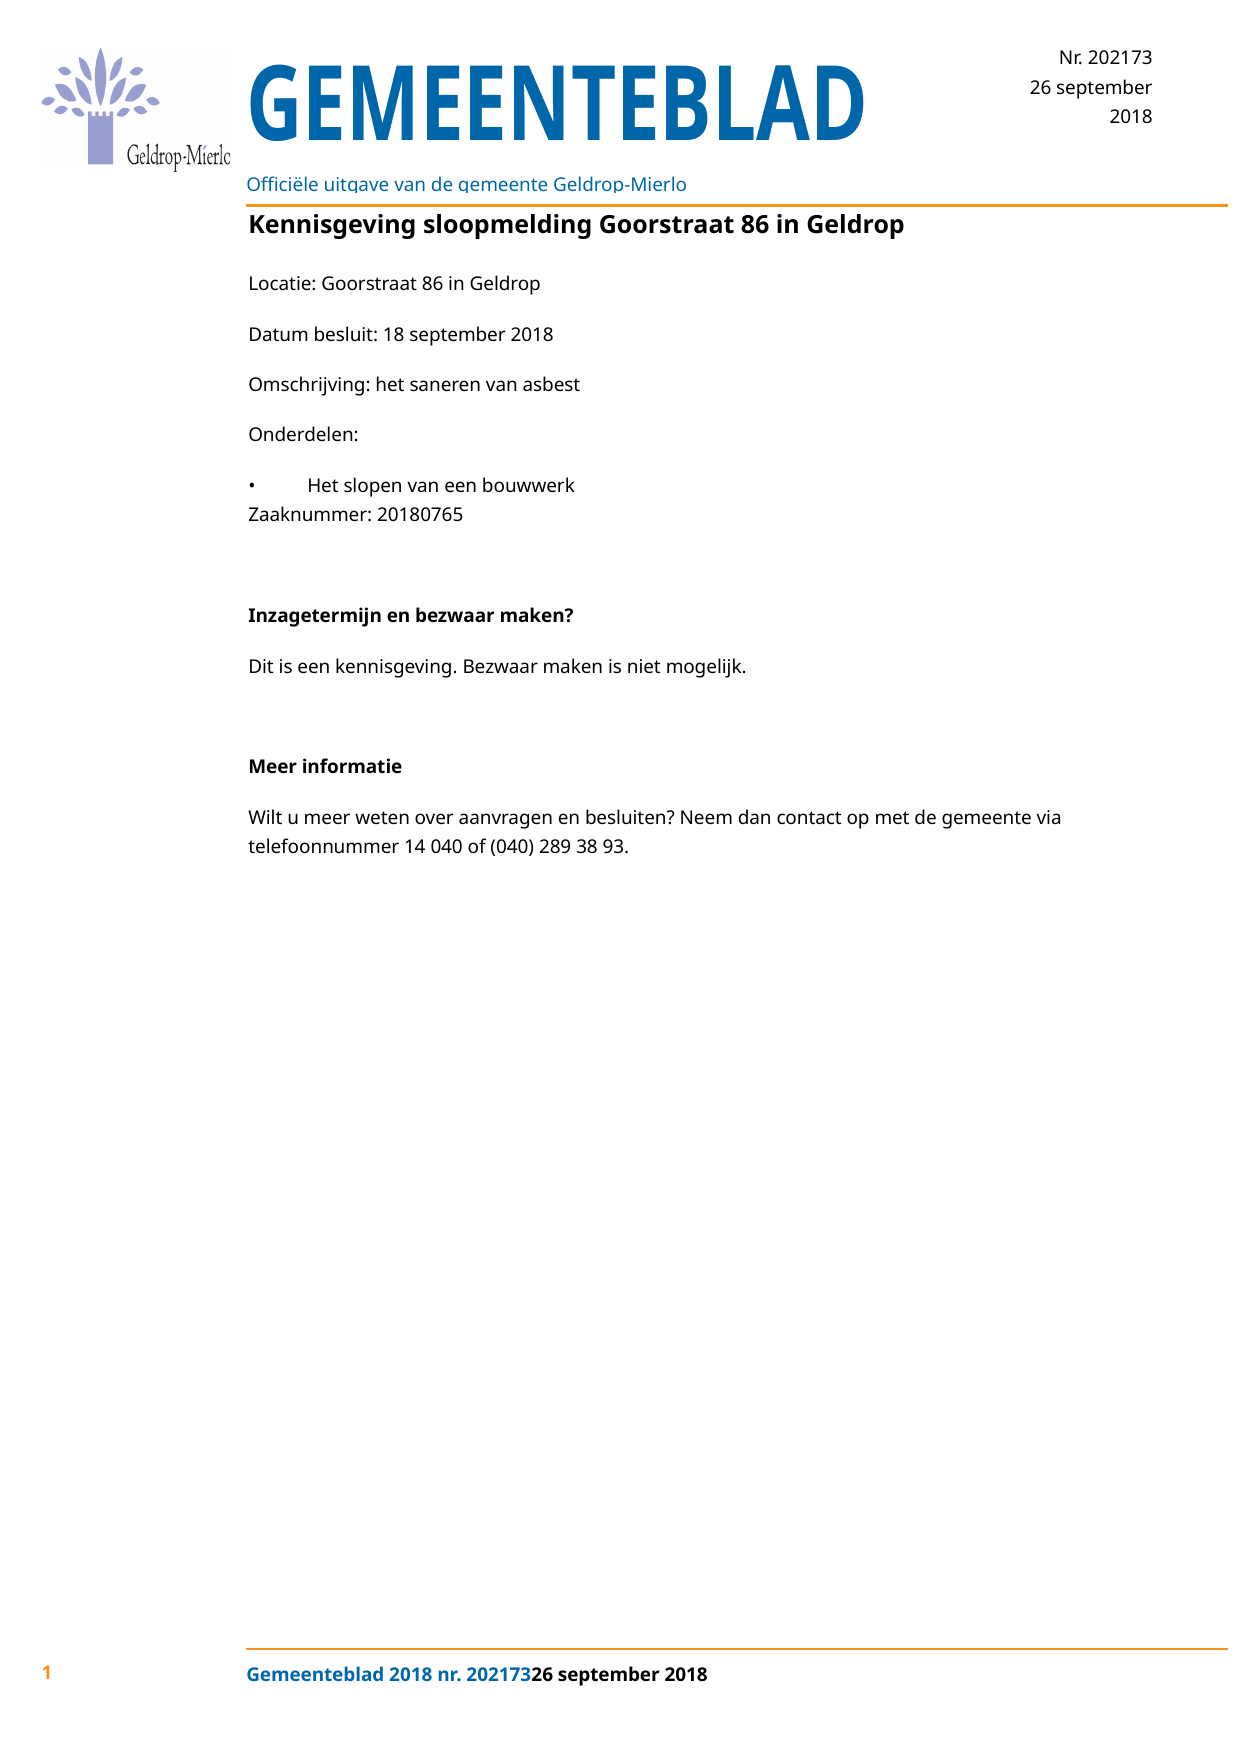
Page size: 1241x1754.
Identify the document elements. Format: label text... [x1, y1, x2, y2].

list Het slopen van een bouwwerk [248, 472, 1152, 498]
picture [41, 47, 231, 172]
text Dit is een kennisgeving. Bezwaar maken is niet mogelijk. [248, 653, 1152, 678]
text Datum besluit: 18 september 2018 [248, 321, 1152, 346]
text Meer informatie [248, 754, 1152, 779]
text Inzagetermijn en bezwaar maken? [248, 602, 1152, 628]
text Onderdelen: [248, 422, 1152, 447]
text Wilt u meer weten over aanvragen en besluiten? Neem dan contact op met de gemeente via telefoonnummer 14 040 of (040) 289 38 93. [248, 804, 1152, 859]
text Omschrijving: het saneren van asbest [248, 371, 1152, 397]
text Kennisgeving sloopmelding Goorstraat 86 in Geldrop [248, 207, 1152, 241]
text Locatie: Goorstraat 86 in Geldrop [248, 270, 1152, 296]
text Zaaknummer: 20180765 [248, 502, 1152, 527]
